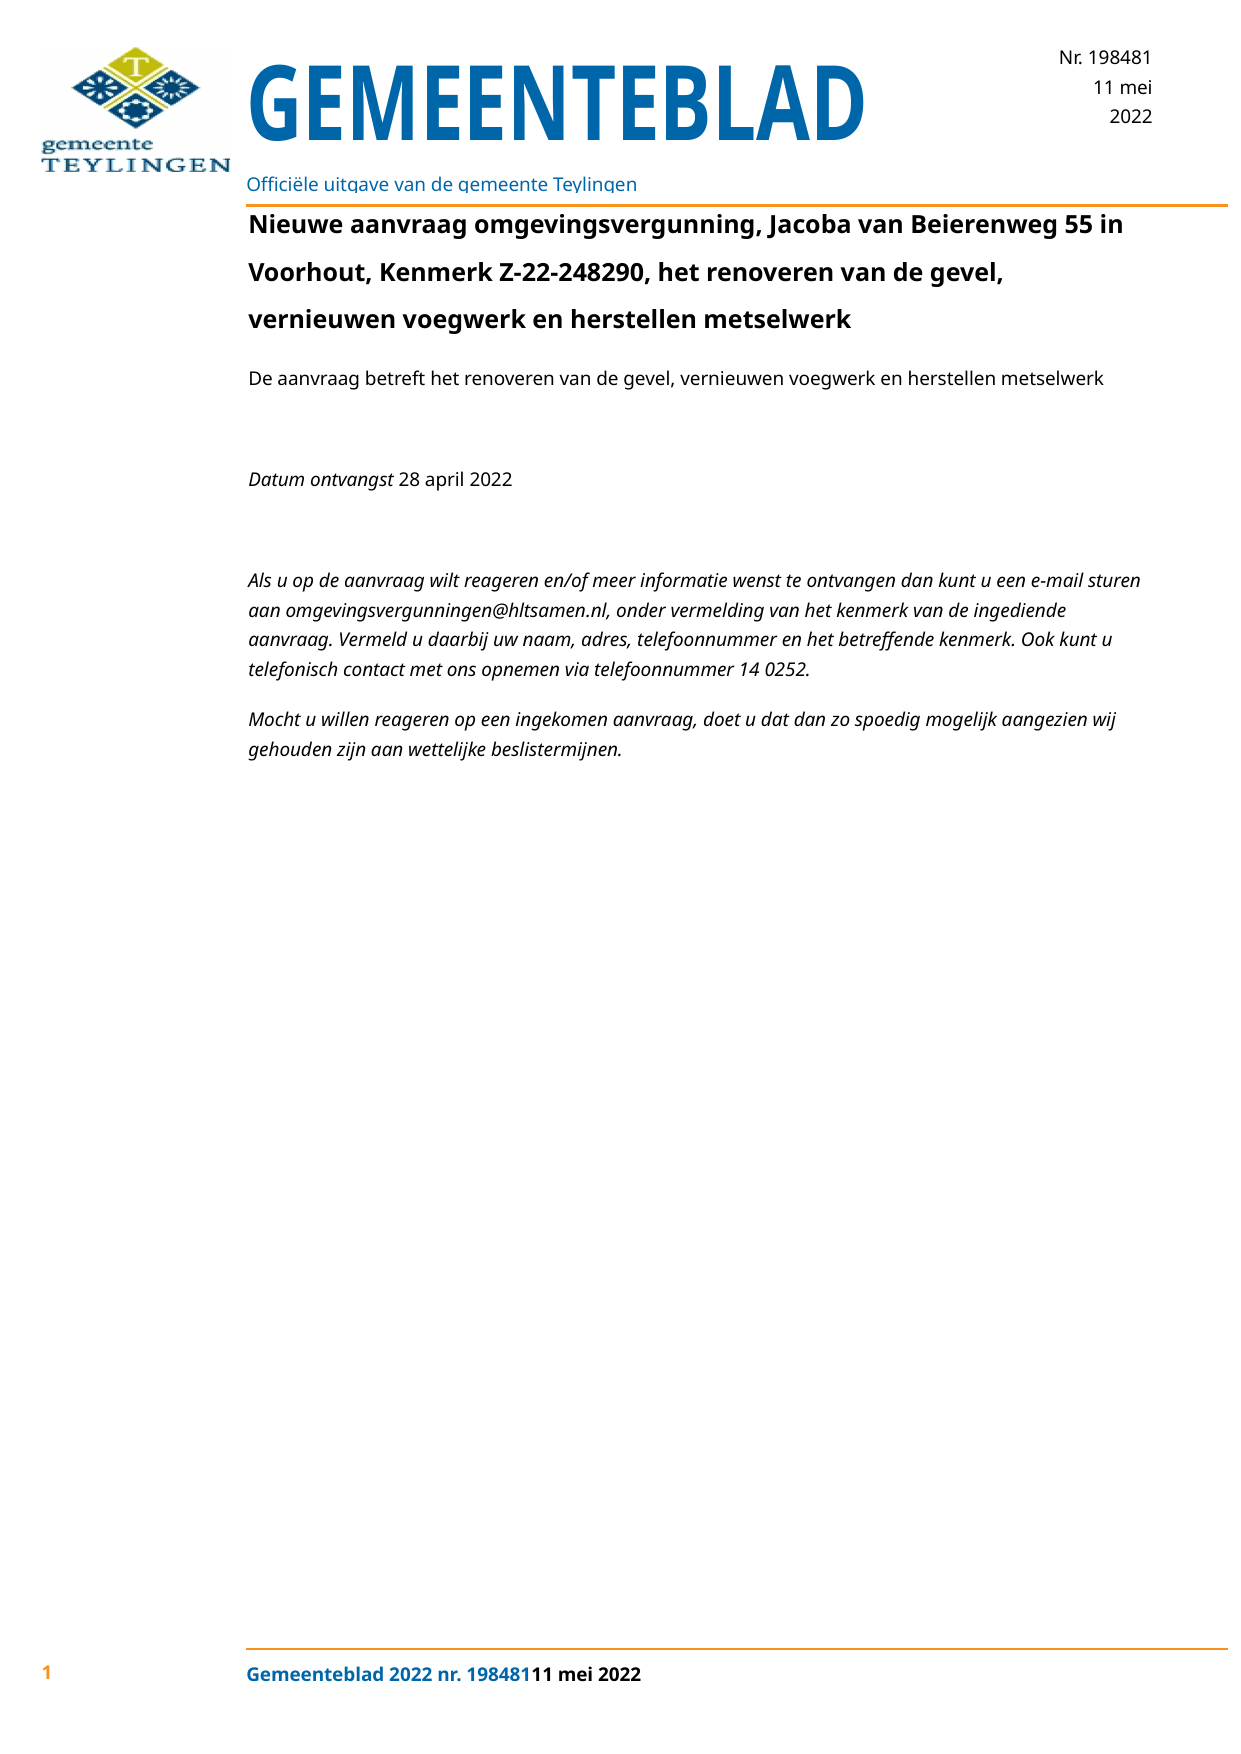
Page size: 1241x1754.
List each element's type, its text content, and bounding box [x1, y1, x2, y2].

text Nieuwe aanvraag omgevingsvergunning, Jacoba van Beierenweg 55 in Voorhout, Kenmerk Z-22-248290, het renoveren van de gevel, vernieuwen voegwerk en herstellen metselwerk [248, 207, 1152, 336]
picture [41, 47, 231, 172]
text Datum ontvangst 28 april 2022 [248, 466, 1152, 492]
text Als u op de aanvraag wilt reageren en/of meer informatie wenst te ontvangen dan kunt u een e-mail sturen aan omgevingsvergunningen@hltsamen.nl, onder vermelding van het kenmerk van de ingediende aanvraag. Vermeld u daarbij uw naam, adres, telefoonnummer en het betreffende kenmerk. Ook kunt u telefonisch contact met ons opnemen via telefoonnummer 14 0252. [248, 567, 1152, 682]
text Mocht u willen reageren op een ingekomen aanvraag, doet u dat dan zo spoedig mogelijk aangezien wij gehouden zijn aan wettelijke beslistermijnen. [248, 706, 1152, 762]
text De aanvraag betreft het renoveren van de gevel, vernieuwen voegwerk en herstellen metselwerk [248, 366, 1152, 391]
